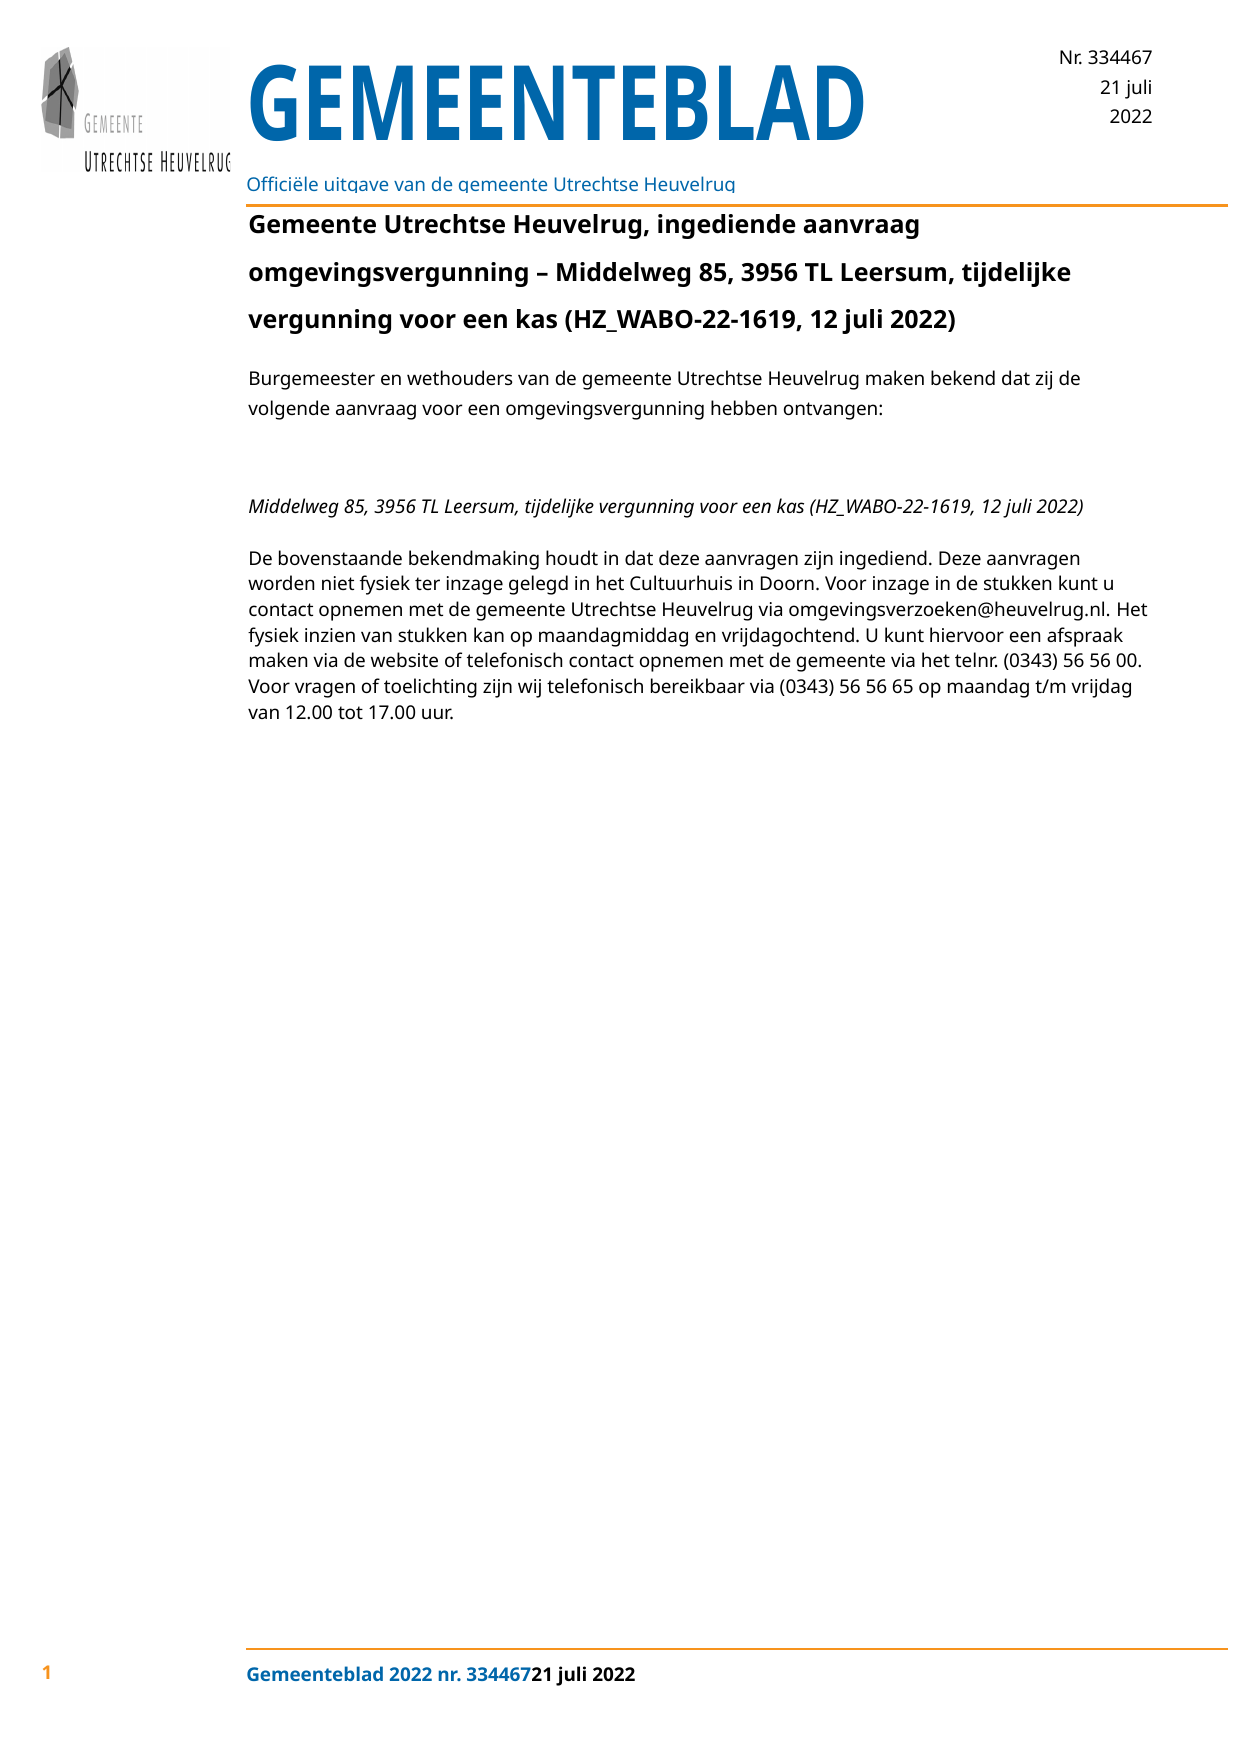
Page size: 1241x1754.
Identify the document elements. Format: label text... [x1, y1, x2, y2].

picture [41, 47, 231, 172]
text Gemeente Utrechtse Heuvelrug, ingediende aanvraag omgevingsvergunning – Middelweg 85, 3956 TL Leersum, tijdelijke vergunning voor een kas (HZ_WABO-22-1619, 12 juli 2022) [248, 207, 1152, 336]
text Middelweg 85, 3956 TL Leersum, tijdelijke vergunning voor een kas (HZ_WABO-22-1619, 12 juli 2022) [248, 493, 1152, 519]
text De bovenstaande bekendmaking houdt in dat deze aanvragen zijn ingediend. Deze aanvragen worden niet fysiek ter inzage gelegd in het Cultuurhuis in Doorn. Voor inzage in de stukken kunt u contact opnemen met de gemeente Utrechtse Heuvelrug via omgevingsverzoeken@heuvelrug.nl. Het fysiek inzien van stukken kan op maandagmiddag en vrijdagochtend. U kunt hiervoor een afspraak maken via de website of telefonisch contact opnemen met de gemeente via het telnr. (0343) 56 56 00. Voor vragen of toelichting zijn wij telefonisch bereikbaar via (0343) 56 56 65 op maandag t/m vrijdag van 12.00 tot 17.00 uur. [248, 545, 1152, 725]
text Burgemeester en wethouders van de gemeente Utrechtse Heuvelrug maken bekend dat zij de volgende aanvraag voor een omgevingsvergunning hebben ontvangen: [248, 366, 1152, 421]
